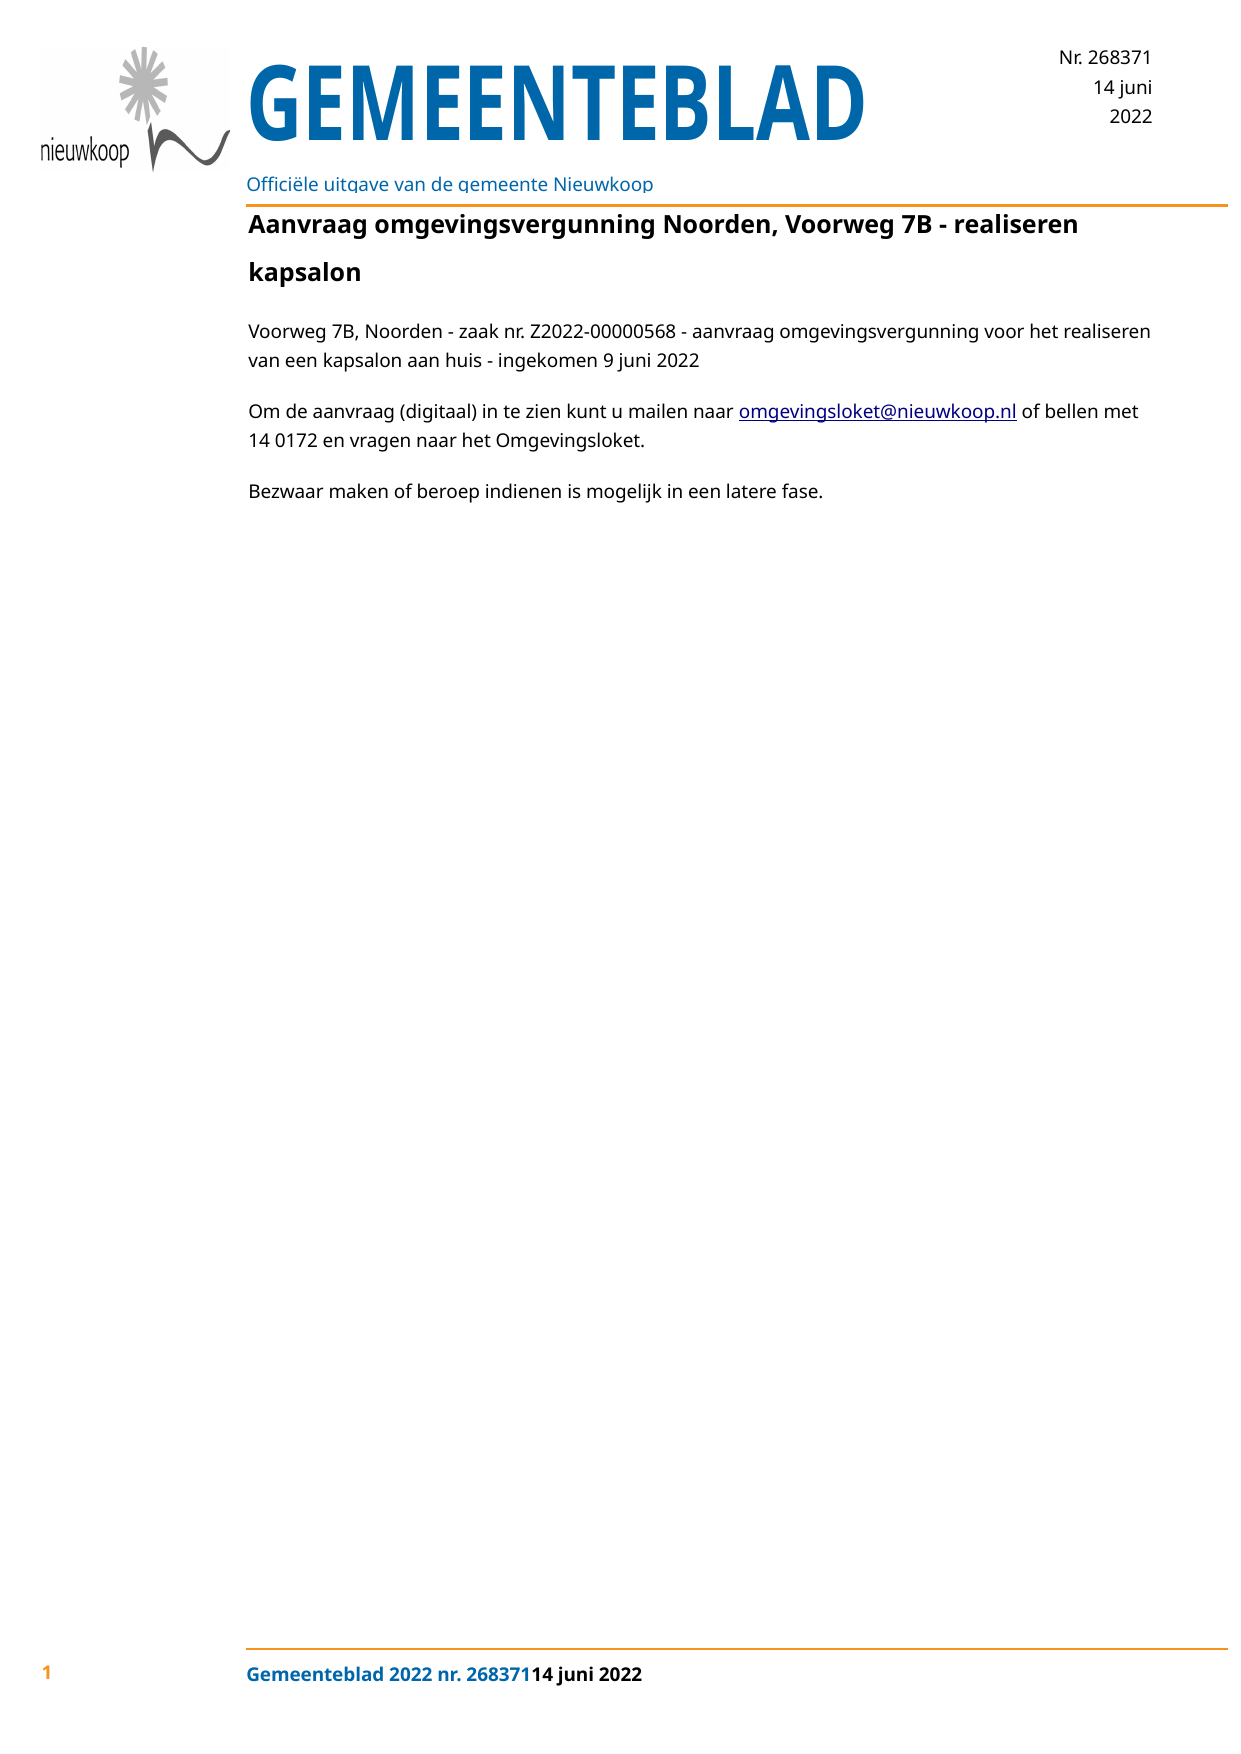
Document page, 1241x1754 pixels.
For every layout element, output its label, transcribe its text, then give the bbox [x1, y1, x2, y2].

text Voorweg 7B, Noorden - zaak nr. Z2022-00000568 - aanvraag omgevingsvergunning voor het realiseren van een kapsalon aan huis - ingekomen 9 juni 2022 [248, 318, 1152, 373]
text Aanvraag omgevingsvergunning Noorden, Voorweg 7B - realiseren kapsalon [248, 207, 1152, 288]
text Bezwaar maken of beroep indienen is mogelijk in een latere fase. [248, 478, 1152, 504]
picture [41, 47, 231, 172]
text Om de aanvraag (digitaal) in te zien kunt u mailen naar omgevingsloket@nieuwkoop.nl of bellen met 14 0172 en vragen naar het Omgevingsloket. [248, 398, 1152, 453]
